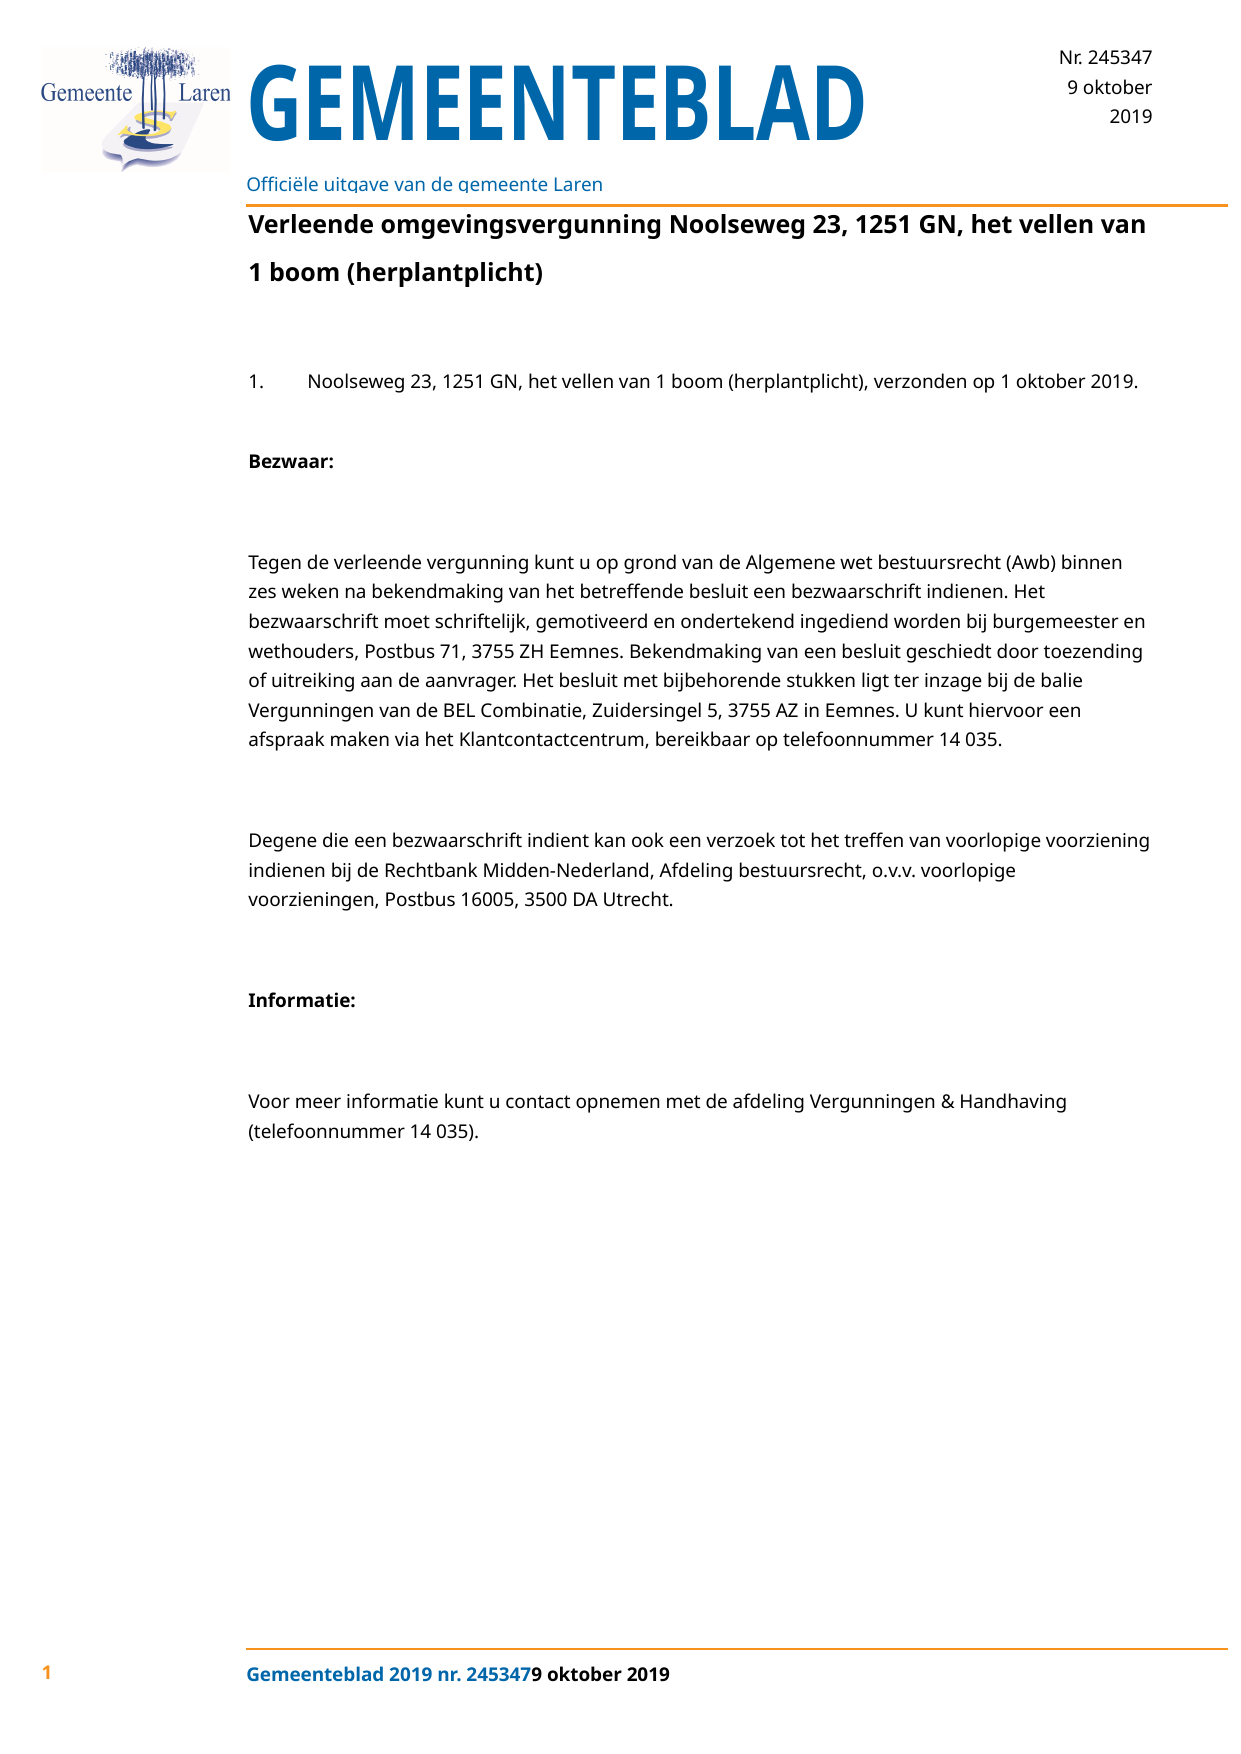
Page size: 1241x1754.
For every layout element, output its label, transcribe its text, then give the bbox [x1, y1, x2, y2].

text Informatie: [248, 987, 1152, 1013]
picture [41, 47, 231, 172]
text Degene die een bezwaarschrift indient kan ook een verzoek tot het treffen van voorlopige voorziening indienen bij de Rechtbank Midden-Nederland, Afdeling bestuursrecht, o.v.v. voorlopige voorzieningen, Postbus 16005, 3500 DA Utrecht. [248, 827, 1152, 912]
text Bezwaar: [248, 448, 1152, 474]
text Verleende omgevingsvergunning Noolseweg 23, 1251 GN, het vellen van 1 boom (herplantplicht) [248, 207, 1152, 288]
text Voor meer informatie kunt u contact opnemen met de afdeling Vergunningen & Handhaving (telefoonnummer 14 035). [248, 1088, 1152, 1144]
list Noolseweg 23, 1251 GN, het vellen van 1 boom (herplantplicht), verzonden op 1 oktober 2019. [248, 368, 1152, 394]
text Tegen de verleende vergunning kunt u op grond van de Algemene wet bestuursrecht (Awb) binnen zes weken na bekendmaking van het betreffende besluit een bezwaarschrift indienen. Het bezwaarschrift moet schriftelijk, gemotiveerd en ondertekend ingediend worden bij burgemeester en wethouders, Postbus 71, 3755 ZH Eemnes. Bekendmaking van een besluit geschiedt door toezending of uitreiking aan de aanvrager. Het besluit met bijbehorende stukken ligt ter inzage bij de balie Vergunningen van de BEL Combinatie, Zuidersingel 5, 3755 AZ in Eemnes. U kunt hiervoor een afspraak maken via het Klantcontactcentrum, bereikbaar op telefoonnummer 14 035. [248, 549, 1152, 752]
